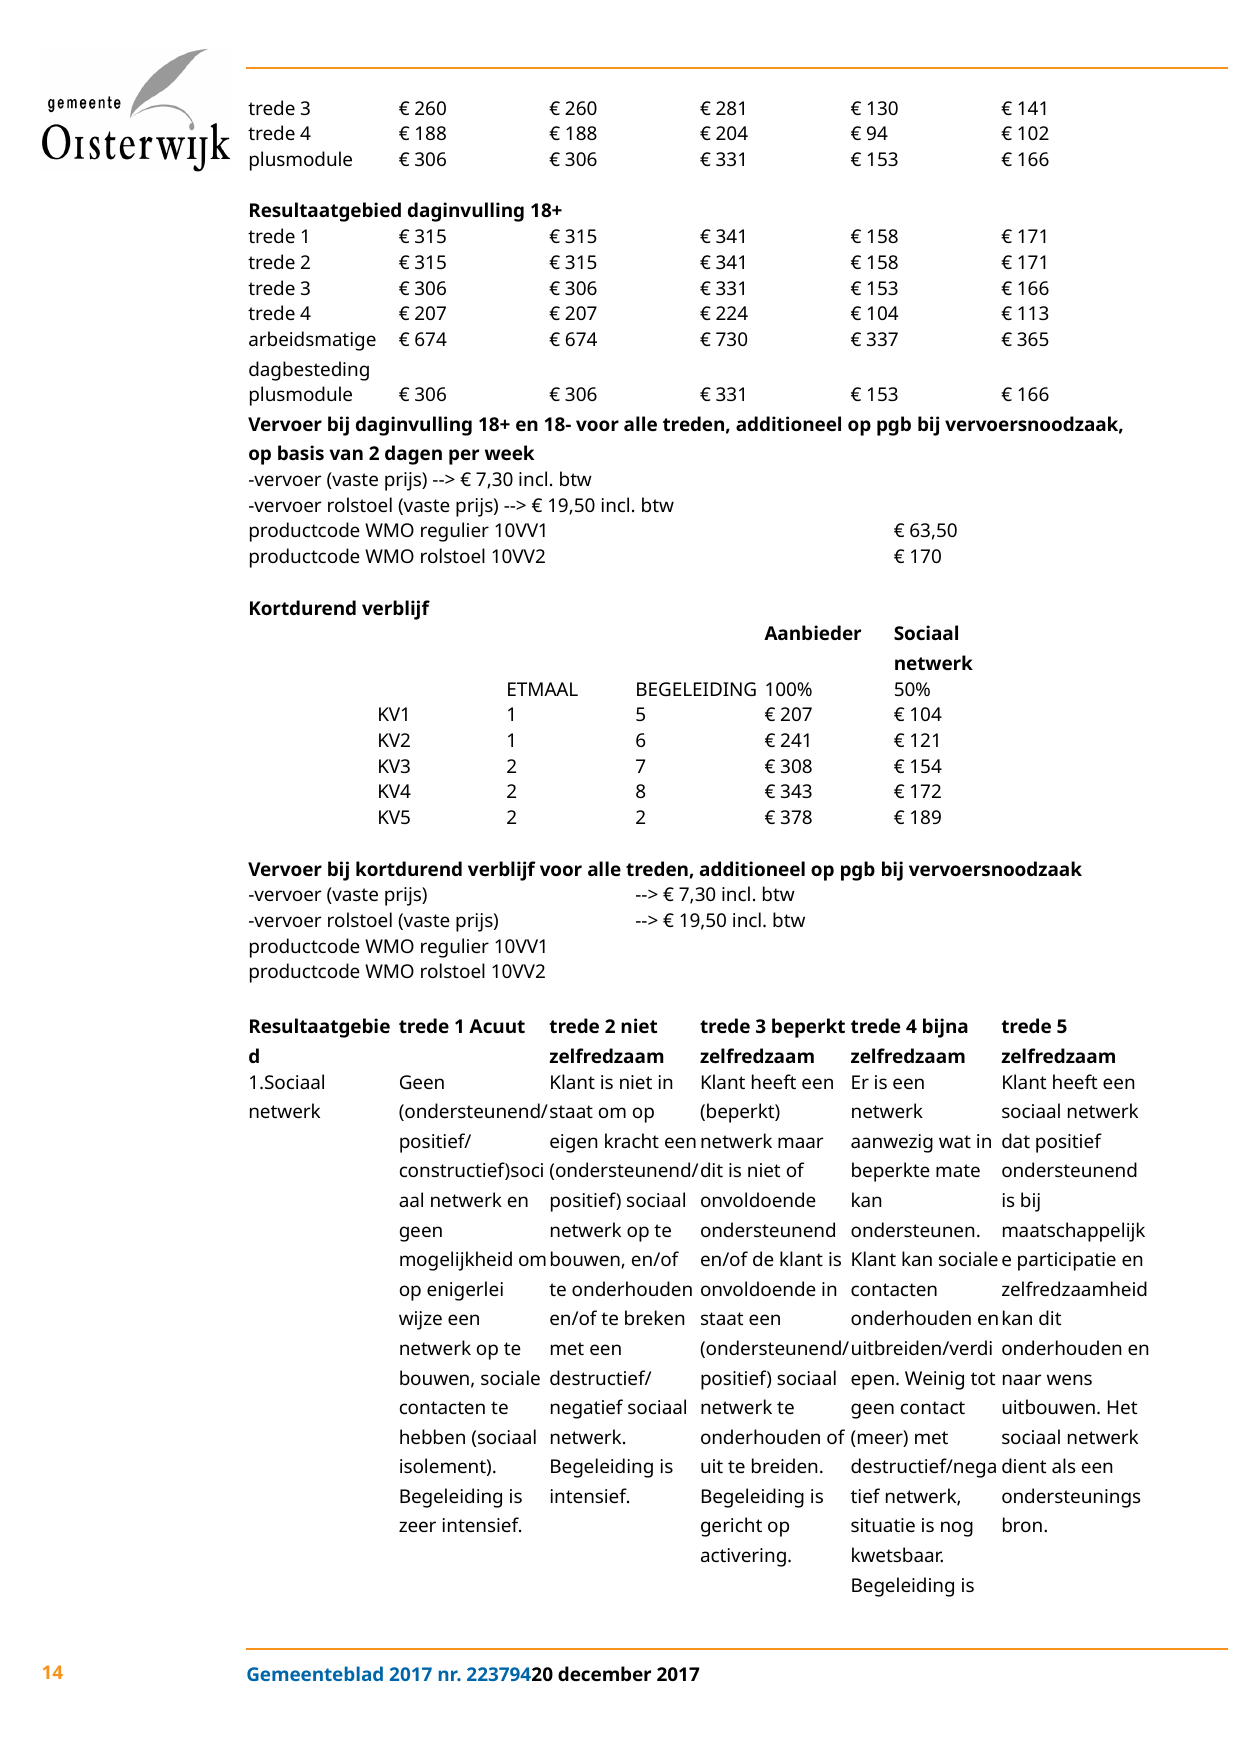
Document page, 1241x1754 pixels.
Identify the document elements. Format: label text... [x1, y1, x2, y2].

table_cell [1023, 701, 1152, 727]
table_cell € 315 [399, 249, 549, 275]
table_cell [894, 492, 1022, 517]
table_cell [1023, 543, 1152, 569]
table_header [549, 988, 700, 1013]
table_cell [248, 172, 398, 198]
table_cell € 315 [399, 224, 549, 249]
table_cell productcode WMO rolstoel 10VV2 [248, 959, 635, 984]
table_cell [248, 569, 377, 595]
table_cell 2 [506, 779, 635, 804]
table_cell [506, 620, 635, 676]
table_cell [635, 830, 764, 856]
table_cell Vervoer bij kortdurend verblijf voor alle treden, additioneel op pgb bij vervoersnoodzaak [248, 856, 1152, 882]
table_cell trede 4 [248, 301, 398, 326]
table_cell trede 5 zelfredzaam [1001, 1014, 1152, 1069]
table_cell 2 [506, 753, 635, 779]
table_cell 50% [894, 676, 1022, 701]
table_cell plusmodule [248, 382, 398, 407]
table_cell € 207 [764, 701, 893, 727]
table_cell [248, 753, 377, 779]
table_cell € 153 [850, 382, 1001, 407]
table_cell [635, 933, 764, 959]
table_header Vervoer bij daginvulling 18+ en 18- voor alle treden, additioneel op pgb bij vervoersnoodzaak, op basis van 2 dagen per week [248, 411, 1152, 466]
table_cell [764, 933, 893, 959]
table_cell KV5 [377, 804, 506, 830]
table_cell [764, 569, 893, 595]
table_cell [1023, 569, 1152, 595]
table_cell [1023, 882, 1152, 907]
table_cell € 171 [1001, 249, 1152, 275]
table_cell Er is een netwerk aanwezig wat in beperkte mate kan ondersteunen. Klant kan sociale contacten onderhouden en uitbreiden/verdiepen. Weinig tot geen contact (meer) met destructief/negatief netwerk, situatie is nog kwetsbaar. Begeleiding is [850, 1069, 1001, 1597]
table_cell [1023, 907, 1152, 933]
table_cell [506, 595, 635, 620]
table_header [248, 988, 398, 1013]
table_cell € 331 [700, 146, 850, 172]
table_cell --> € 7,30 incl. btw [635, 882, 893, 907]
table_cell 100% [764, 676, 893, 701]
table_cell [850, 172, 1001, 198]
table_cell trede 3 [248, 275, 398, 301]
table_cell [549, 172, 700, 198]
table_cell KV4 [377, 779, 506, 804]
table_cell -vervoer (vaste prijs) [248, 882, 635, 907]
table_cell [248, 620, 377, 676]
table_cell [894, 907, 1022, 933]
table_cell Klant heeft een sociaal netwerk dat positief ondersteunend is bij maatschappelijke participatie en zelfredzaamheid kan dit onderhouden en naar wens uitbouwen. Het sociaal netwerk dient als een ondersteuningsbron. [1001, 1069, 1152, 1597]
table_cell € 207 [399, 301, 549, 326]
table_cell € 204 [700, 121, 850, 146]
table_cell Geen (ondersteunend/positief/ constructief)sociaal netwerk en geen mogelijkheid om op enigerlei wijze een netwerk op te bouwen, sociale contacten te hebben (sociaal isolement). Begeleiding is zeer intensief. [399, 1069, 549, 1597]
table_cell € 121 [894, 727, 1022, 753]
table_cell trede 2 [248, 249, 398, 275]
table_cell € 260 [399, 95, 549, 121]
table_cell [1023, 518, 1152, 543]
table_cell Kortdurend verblijf [248, 595, 506, 620]
table_cell [377, 830, 506, 856]
table_cell 2 [635, 804, 764, 830]
table_cell trede 1 [248, 224, 398, 249]
table_cell Aanbieder [764, 620, 893, 676]
table_header [1001, 988, 1152, 1013]
table_header [850, 988, 1001, 1013]
table_cell [635, 595, 764, 620]
table_cell trede 4 [248, 121, 398, 146]
table_cell 7 [635, 753, 764, 779]
table_cell € 158 [850, 224, 1001, 249]
table_cell [1023, 727, 1152, 753]
table_cell [635, 959, 764, 984]
table_cell trede 4 bijna zelfredzaam [850, 1014, 1001, 1069]
table_cell --> € 19,50 incl. btw [635, 907, 893, 933]
table_cell € 166 [1001, 382, 1152, 407]
table_cell [635, 569, 764, 595]
table_cell ETMAAL [506, 676, 635, 701]
table_cell [764, 595, 893, 620]
table_cell € 306 [549, 275, 700, 301]
table_cell [764, 830, 893, 856]
table_cell € 306 [549, 382, 700, 407]
table_cell € 341 [700, 249, 850, 275]
table_cell [1023, 676, 1152, 701]
table_cell [764, 492, 893, 517]
table_cell € 158 [850, 249, 1001, 275]
table_cell productcode WMO rolstoel 10VV2 [248, 543, 764, 569]
table_cell Resultaatgebied [248, 1014, 398, 1069]
table_cell € 315 [549, 249, 700, 275]
table_cell Klant heeft een (beperkt) netwerk maar dit is niet of onvoldoende ondersteunend en/of de klant is onvoldoende in staat een (ondersteunend/positief) sociaal netwerk te onderhouden of uit te breiden. Begeleiding is gericht op activering. [700, 1069, 850, 1597]
table_cell Resultaatgebied daginvulling 18+ [248, 198, 1152, 223]
table_cell [506, 830, 635, 856]
picture [41, 47, 231, 172]
table_cell trede 1 Acuut [399, 1014, 549, 1069]
table_cell [248, 676, 377, 701]
table_cell € 153 [850, 275, 1001, 301]
table_cell [248, 701, 377, 727]
table_cell [894, 882, 1022, 907]
table_cell € 260 [549, 95, 700, 121]
table_cell [1023, 753, 1152, 779]
table_header [399, 988, 549, 1013]
table_cell trede 3 beperkt zelfredzaam [700, 1014, 850, 1069]
table_cell [377, 676, 506, 701]
table_cell -vervoer rolstoel (vaste prijs) --> € 19,50 incl. btw [248, 492, 764, 517]
table_cell € 281 [700, 95, 850, 121]
table_cell € 315 [549, 224, 700, 249]
table_cell 1.Sociaal netwerk [248, 1069, 398, 1597]
table_header [700, 988, 850, 1013]
table_cell [894, 466, 1022, 492]
table_cell € 207 [549, 301, 700, 326]
table_cell € 189 [894, 804, 1022, 830]
table_cell € 337 [850, 326, 1001, 382]
table_cell [894, 830, 1022, 856]
table_cell € 104 [850, 301, 1001, 326]
table_cell € 306 [399, 275, 549, 301]
table_cell [1001, 172, 1152, 198]
table_cell [377, 620, 506, 676]
table_cell 1 [506, 727, 635, 753]
table_cell € 63,50 [894, 518, 1022, 543]
table_cell € 102 [1001, 121, 1152, 146]
table_cell Klant is niet in staat om op eigen kracht een (ondersteunend/positief) sociaal netwerk op te bouwen, en/of te onderhouden en/of te breken met een destructief/ negatief sociaal netwerk. Begeleiding is intensief. [549, 1069, 700, 1597]
table_cell arbeidsmatige dagbesteding [248, 326, 398, 382]
table_cell € 378 [764, 804, 893, 830]
table_cell -vervoer rolstoel (vaste prijs) [248, 907, 635, 933]
table_cell € 94 [850, 121, 1001, 146]
table_cell 8 [635, 779, 764, 804]
table_cell productcode WMO regulier 10VV1 [248, 518, 764, 543]
table_cell Sociaal netwerk [894, 620, 1022, 676]
table_cell [1023, 959, 1152, 984]
table_cell € 308 [764, 753, 893, 779]
table_cell [399, 172, 549, 198]
table_cell € 154 [894, 753, 1022, 779]
table_cell € 306 [399, 382, 549, 407]
table_cell € 224 [700, 301, 850, 326]
table_cell trede 3 [248, 95, 398, 121]
table_cell € 141 [1001, 95, 1152, 121]
table_cell [1023, 620, 1152, 676]
table_cell plusmodule [248, 146, 398, 172]
table_cell [377, 569, 506, 595]
table_cell KV3 [377, 753, 506, 779]
table_cell [1023, 779, 1152, 804]
table_cell [1023, 804, 1152, 830]
table_cell KV2 [377, 727, 506, 753]
table_cell € 104 [894, 701, 1022, 727]
table_cell [1023, 492, 1152, 517]
table_cell [764, 959, 893, 984]
table_cell [764, 543, 893, 569]
table_cell € 341 [700, 224, 850, 249]
table_cell [894, 933, 1022, 959]
table_cell productcode WMO regulier 10VV1 [248, 933, 635, 959]
table_cell € 113 [1001, 301, 1152, 326]
table_cell € 172 [894, 779, 1022, 804]
table_cell € 188 [549, 121, 700, 146]
table_cell [764, 518, 893, 543]
table_cell [1023, 830, 1152, 856]
table_cell € 331 [700, 275, 850, 301]
table_cell [506, 569, 635, 595]
table_cell 5 [635, 701, 764, 727]
table_cell € 153 [850, 146, 1001, 172]
table_cell [894, 595, 1022, 620]
table_cell trede 2 niet zelfredzaam [549, 1014, 700, 1069]
table_cell [894, 569, 1022, 595]
table_cell [1023, 595, 1152, 620]
table_cell € 171 [1001, 224, 1152, 249]
table_cell [635, 620, 764, 676]
table_cell € 241 [764, 727, 893, 753]
table_cell € 130 [850, 95, 1001, 121]
table_cell € 166 [1001, 275, 1152, 301]
table_cell [248, 727, 377, 753]
table_cell € 674 [549, 326, 700, 382]
table_cell € 365 [1001, 326, 1152, 382]
table_cell € 306 [399, 146, 549, 172]
table_cell [248, 830, 377, 856]
table_cell [248, 804, 377, 830]
table_cell [764, 466, 893, 492]
table_cell € 170 [894, 543, 1022, 569]
table_cell 6 [635, 727, 764, 753]
table_cell KV1 [377, 701, 506, 727]
table_cell € 306 [549, 146, 700, 172]
table_cell -vervoer (vaste prijs) --> € 7,30 incl. btw [248, 466, 764, 492]
table_cell € 331 [700, 382, 850, 407]
table_cell [700, 172, 850, 198]
table_cell 2 [506, 804, 635, 830]
table_cell 1 [506, 701, 635, 727]
table_cell [1023, 933, 1152, 959]
table_cell € 188 [399, 121, 549, 146]
table_cell [894, 959, 1022, 984]
table_cell BEGELEIDING [635, 676, 764, 701]
table_cell € 166 [1001, 146, 1152, 172]
table_cell [1023, 466, 1152, 492]
table_cell € 674 [399, 326, 549, 382]
table_cell € 730 [700, 326, 850, 382]
table_cell € 343 [764, 779, 893, 804]
table_cell [248, 779, 377, 804]
